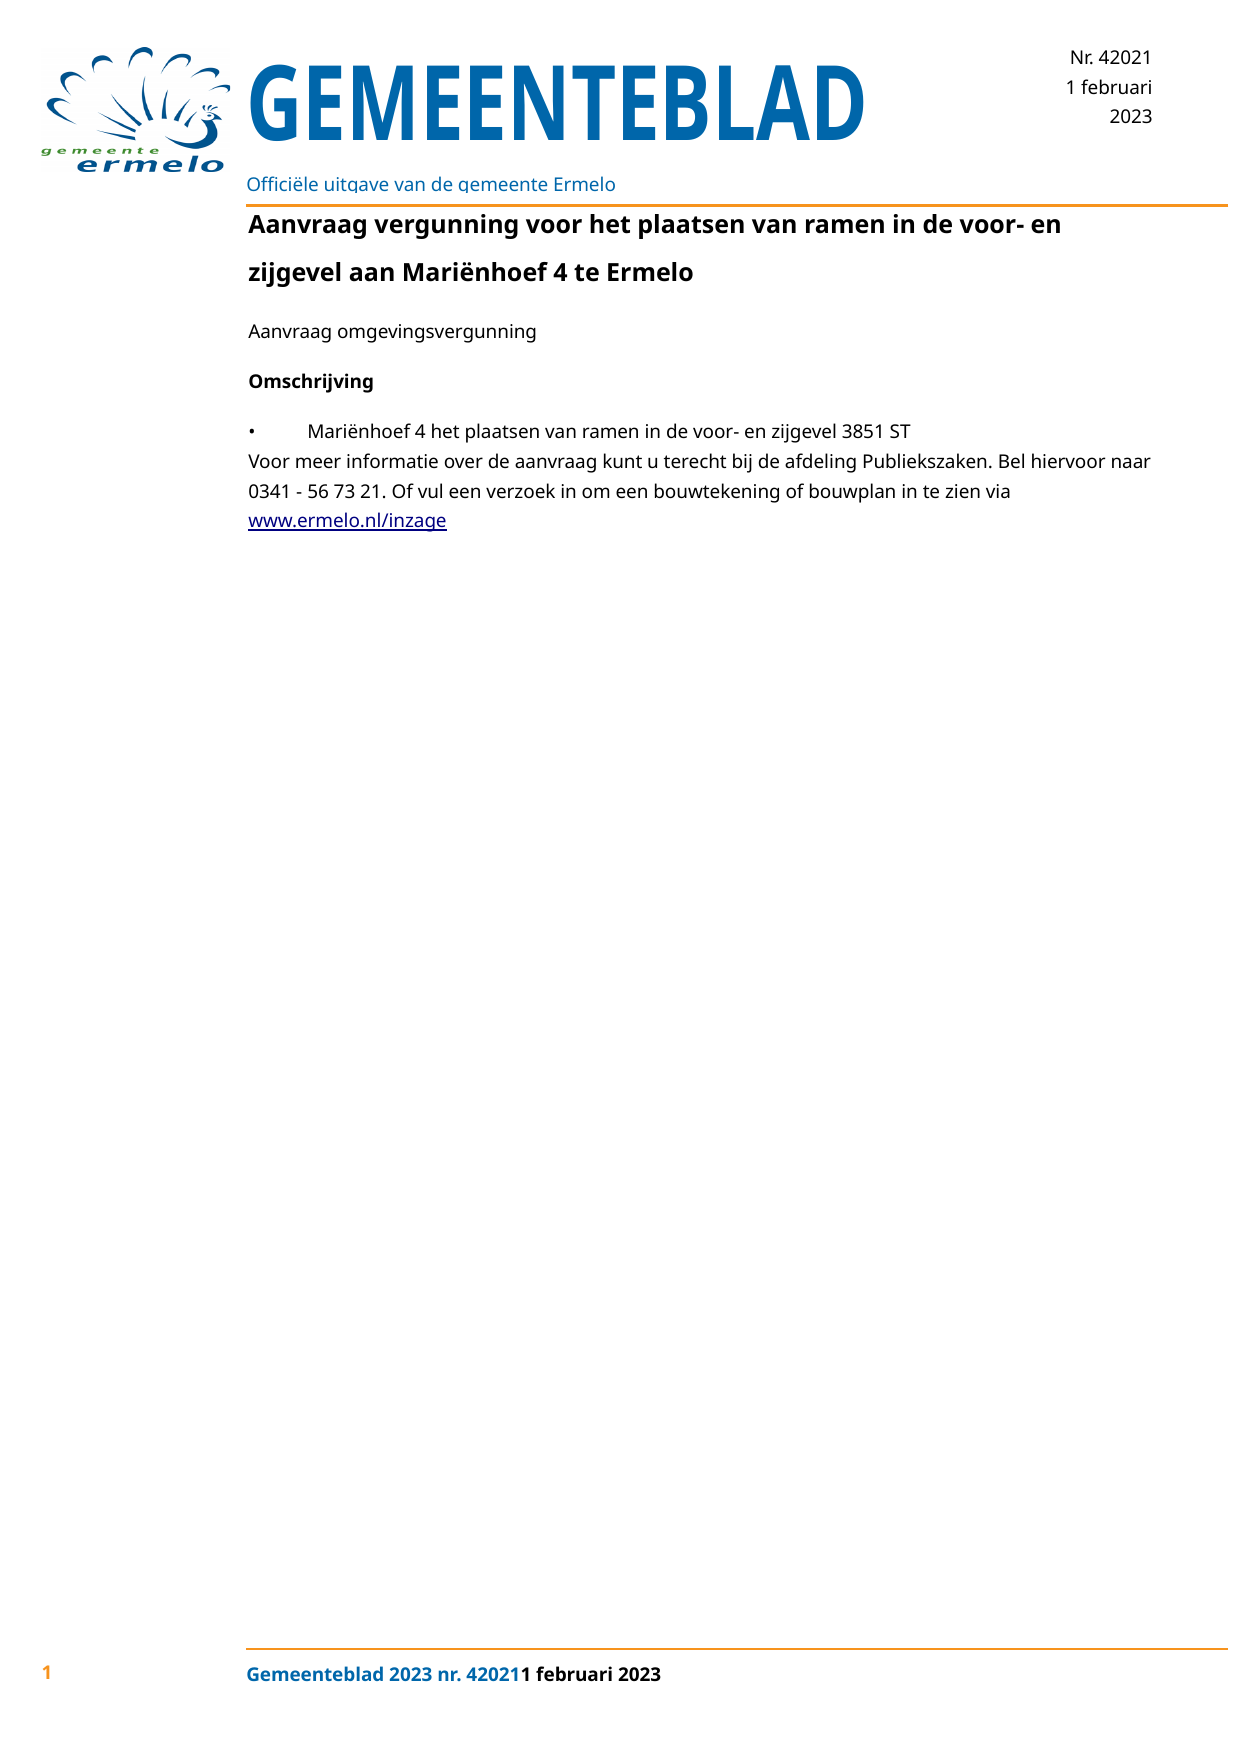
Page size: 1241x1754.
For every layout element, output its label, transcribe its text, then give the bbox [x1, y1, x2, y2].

text Aanvraag omgevingsvergunning [248, 318, 1152, 344]
list Mariënhoef 4 het plaatsen van ramen in de voor- en zijgevel 3851 ST [248, 419, 1152, 444]
text Aanvraag vergunning voor het plaatsen van ramen in de voor- en zijgevel aan Mariënhoef 4 te Ermelo [248, 207, 1152, 288]
text Omschrijving [248, 368, 1152, 394]
picture [41, 47, 231, 172]
text Voor meer informatie over de aanvraag kunt u terecht bij de afdeling Publiekszaken. Bel hiervoor naar 0341 - 56 73 21. Of vul een verzoek in om een bouwtekening of bouwplan in te zien via www.ermelo.nl/inzage [248, 448, 1152, 533]
